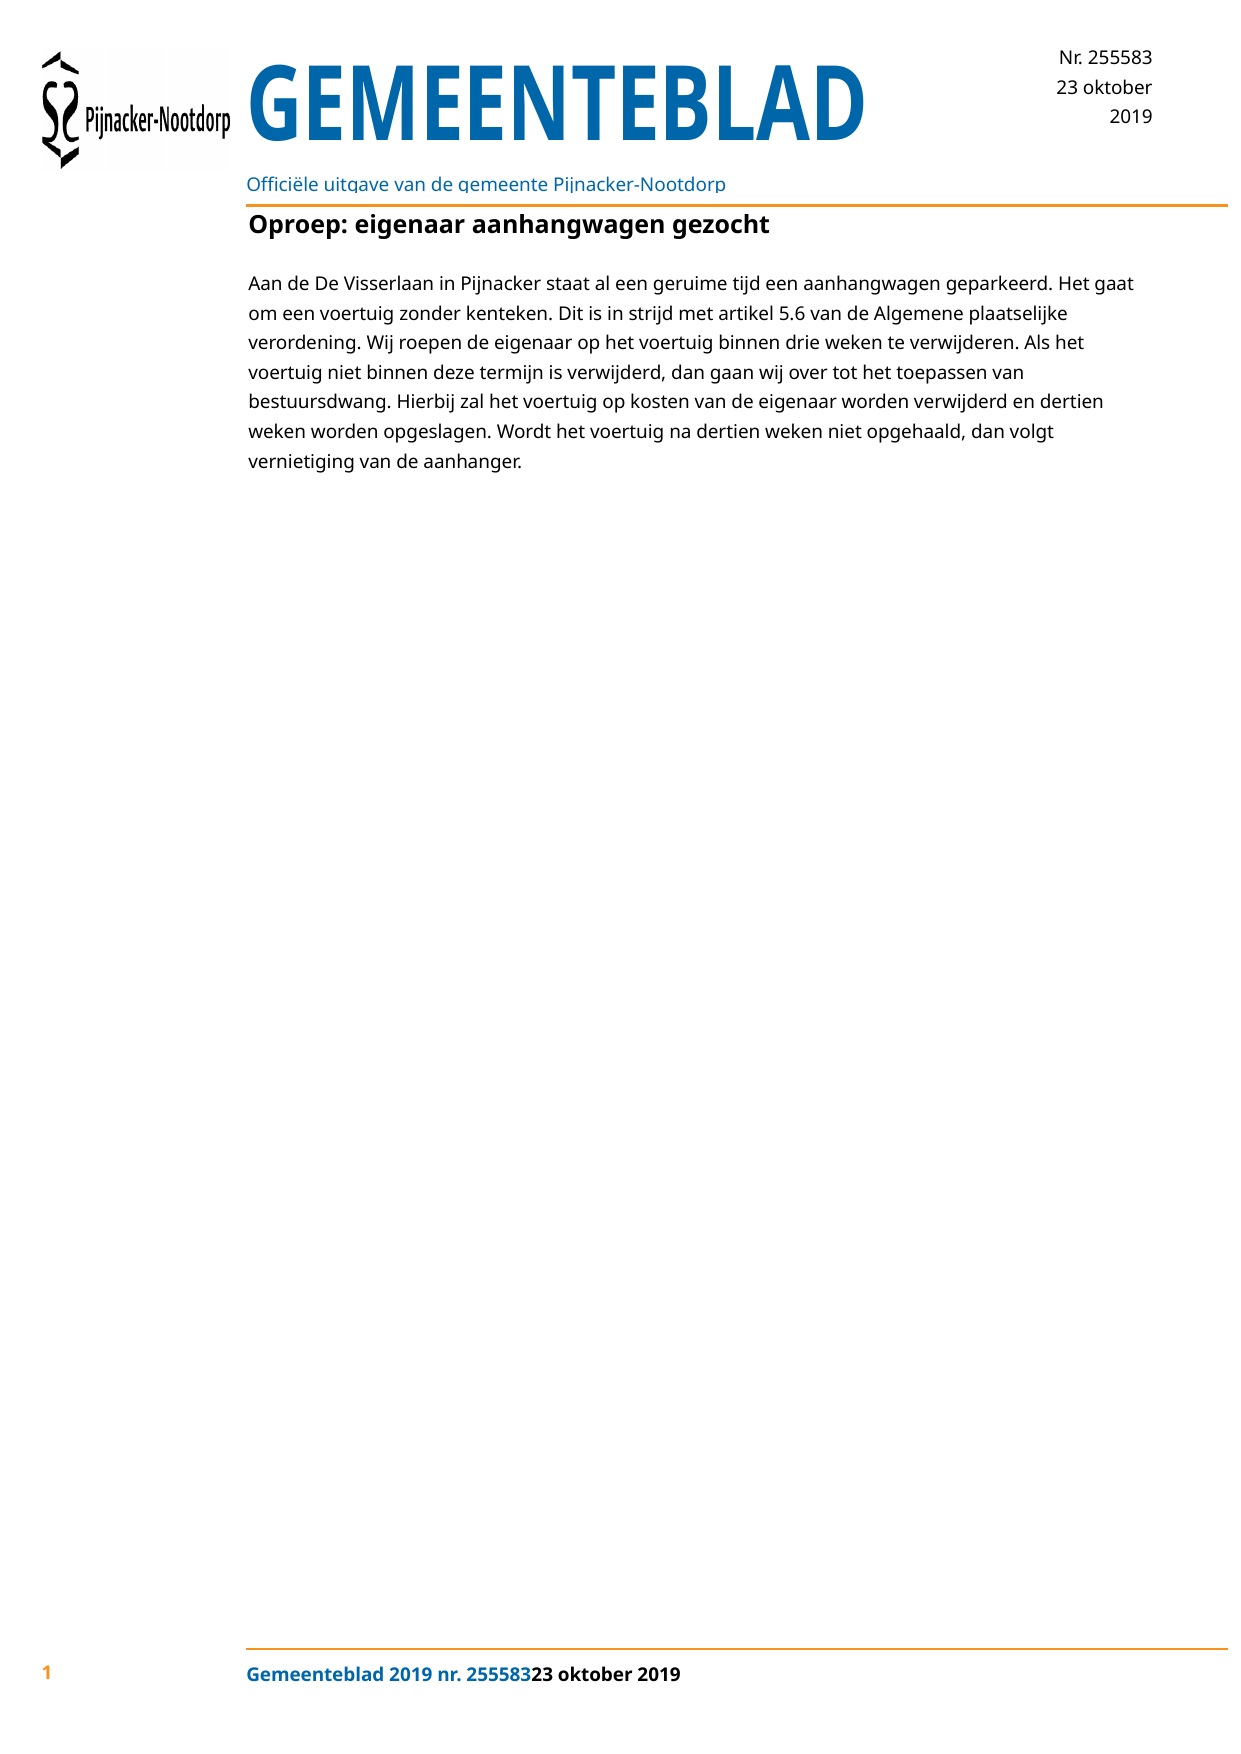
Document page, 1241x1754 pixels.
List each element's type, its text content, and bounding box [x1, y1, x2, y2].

picture [41, 47, 231, 172]
text Aan de De Visserlaan in Pijnacker staat al een geruime tijd een aanhangwagen geparkeerd. Het gaat om een voertuig zonder kenteken. Dit is in strijd met artikel 5.6 van de Algemene plaatselijke verordening. Wij roepen de eigenaar op het voertuig binnen drie weken te verwijderen. Als het voertuig niet binnen deze termijn is verwijderd, dan gaan wij over tot het toepassen van bestuursdwang. Hierbij zal het voertuig op kosten van de eigenaar worden verwijderd en dertien weken worden opgeslagen. Wordt het voertuig na dertien weken niet opgehaald, dan volgt vernietiging van de aanhanger. [248, 270, 1152, 473]
text Oproep: eigenaar aanhangwagen gezocht [248, 207, 1152, 241]
